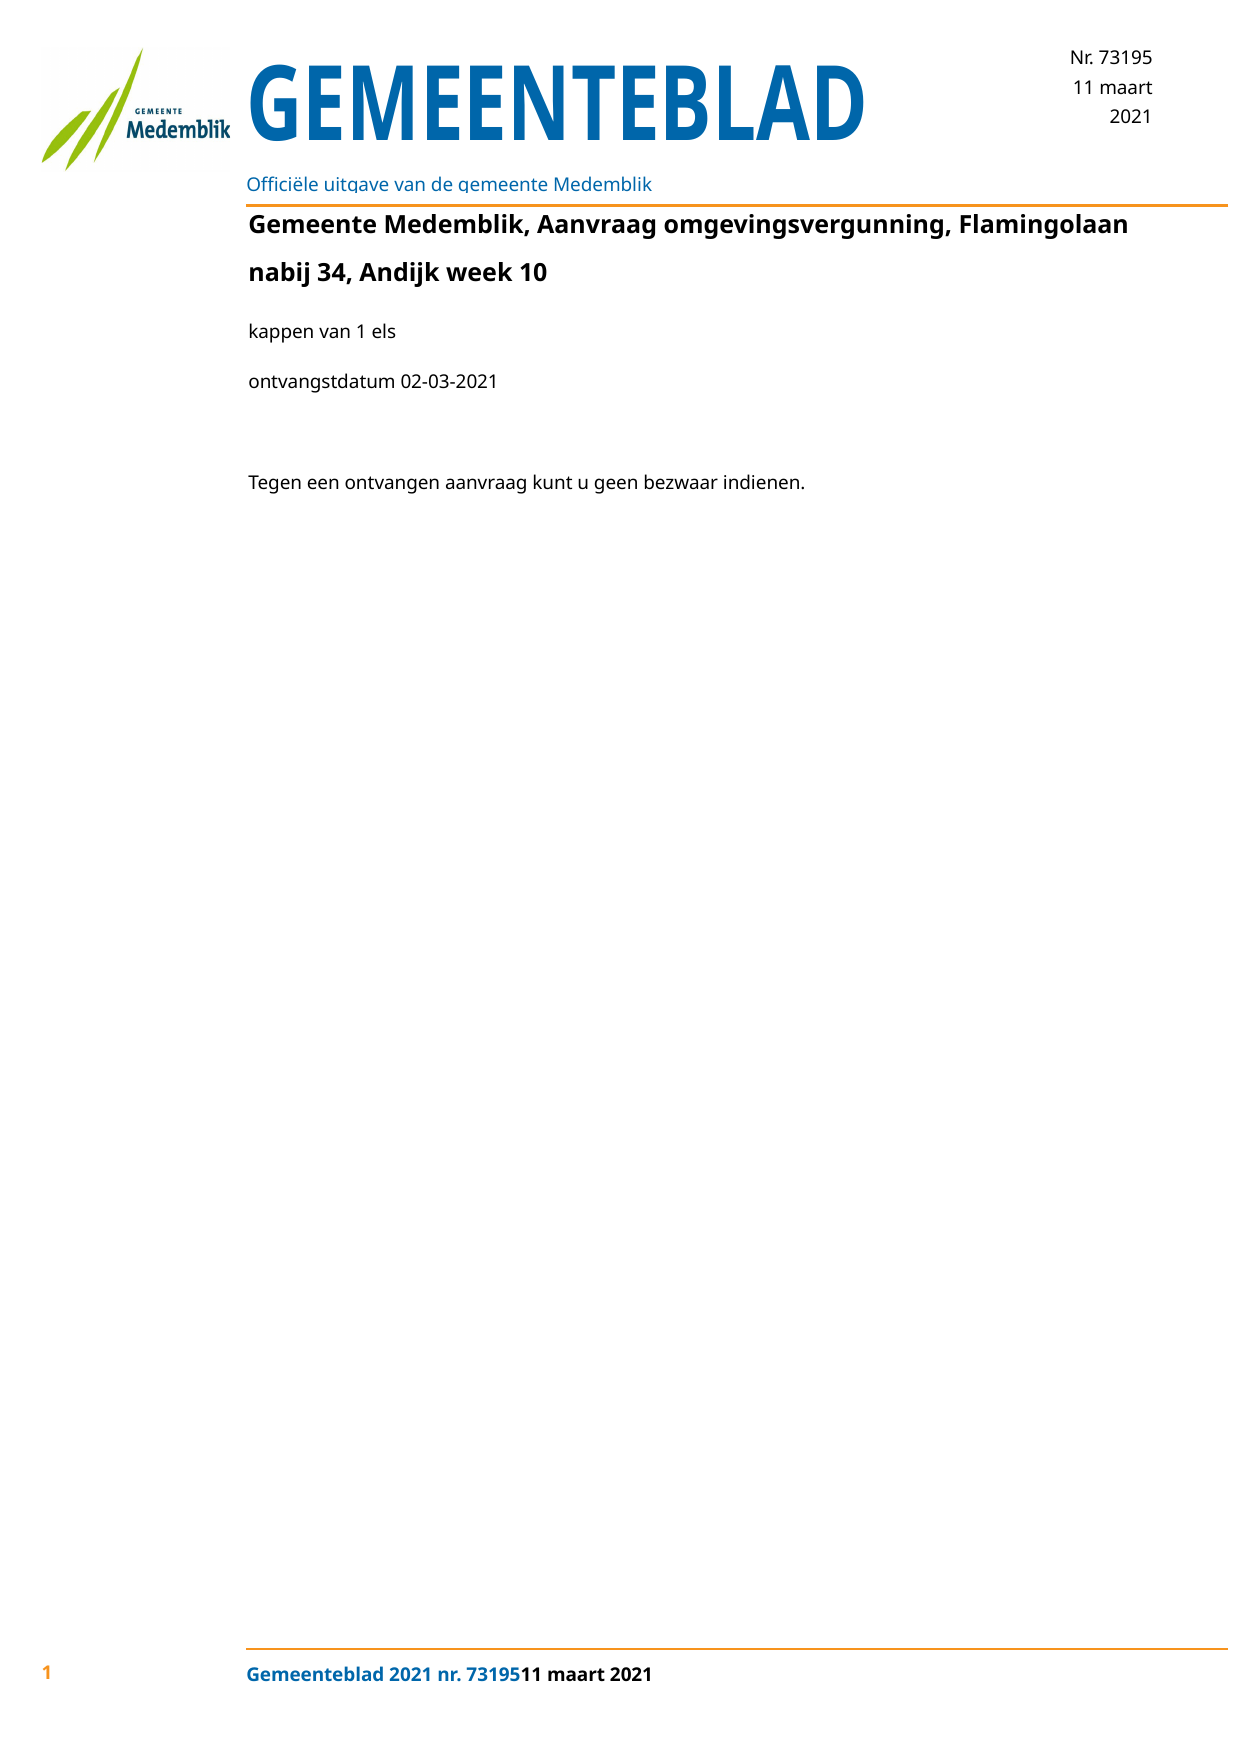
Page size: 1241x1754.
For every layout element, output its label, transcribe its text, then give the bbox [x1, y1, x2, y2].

text kappen van 1 els [248, 318, 1152, 344]
text Tegen een ontvangen aanvraag kunt u geen bezwaar indienen. [248, 469, 1152, 495]
text Gemeente Medemblik, Aanvraag omgevingsvergunning, Flamingolaan nabij 34, Andijk week 10 [248, 207, 1152, 288]
picture [41, 47, 231, 172]
text ontvangstdatum 02-03-2021 [248, 368, 1152, 394]
